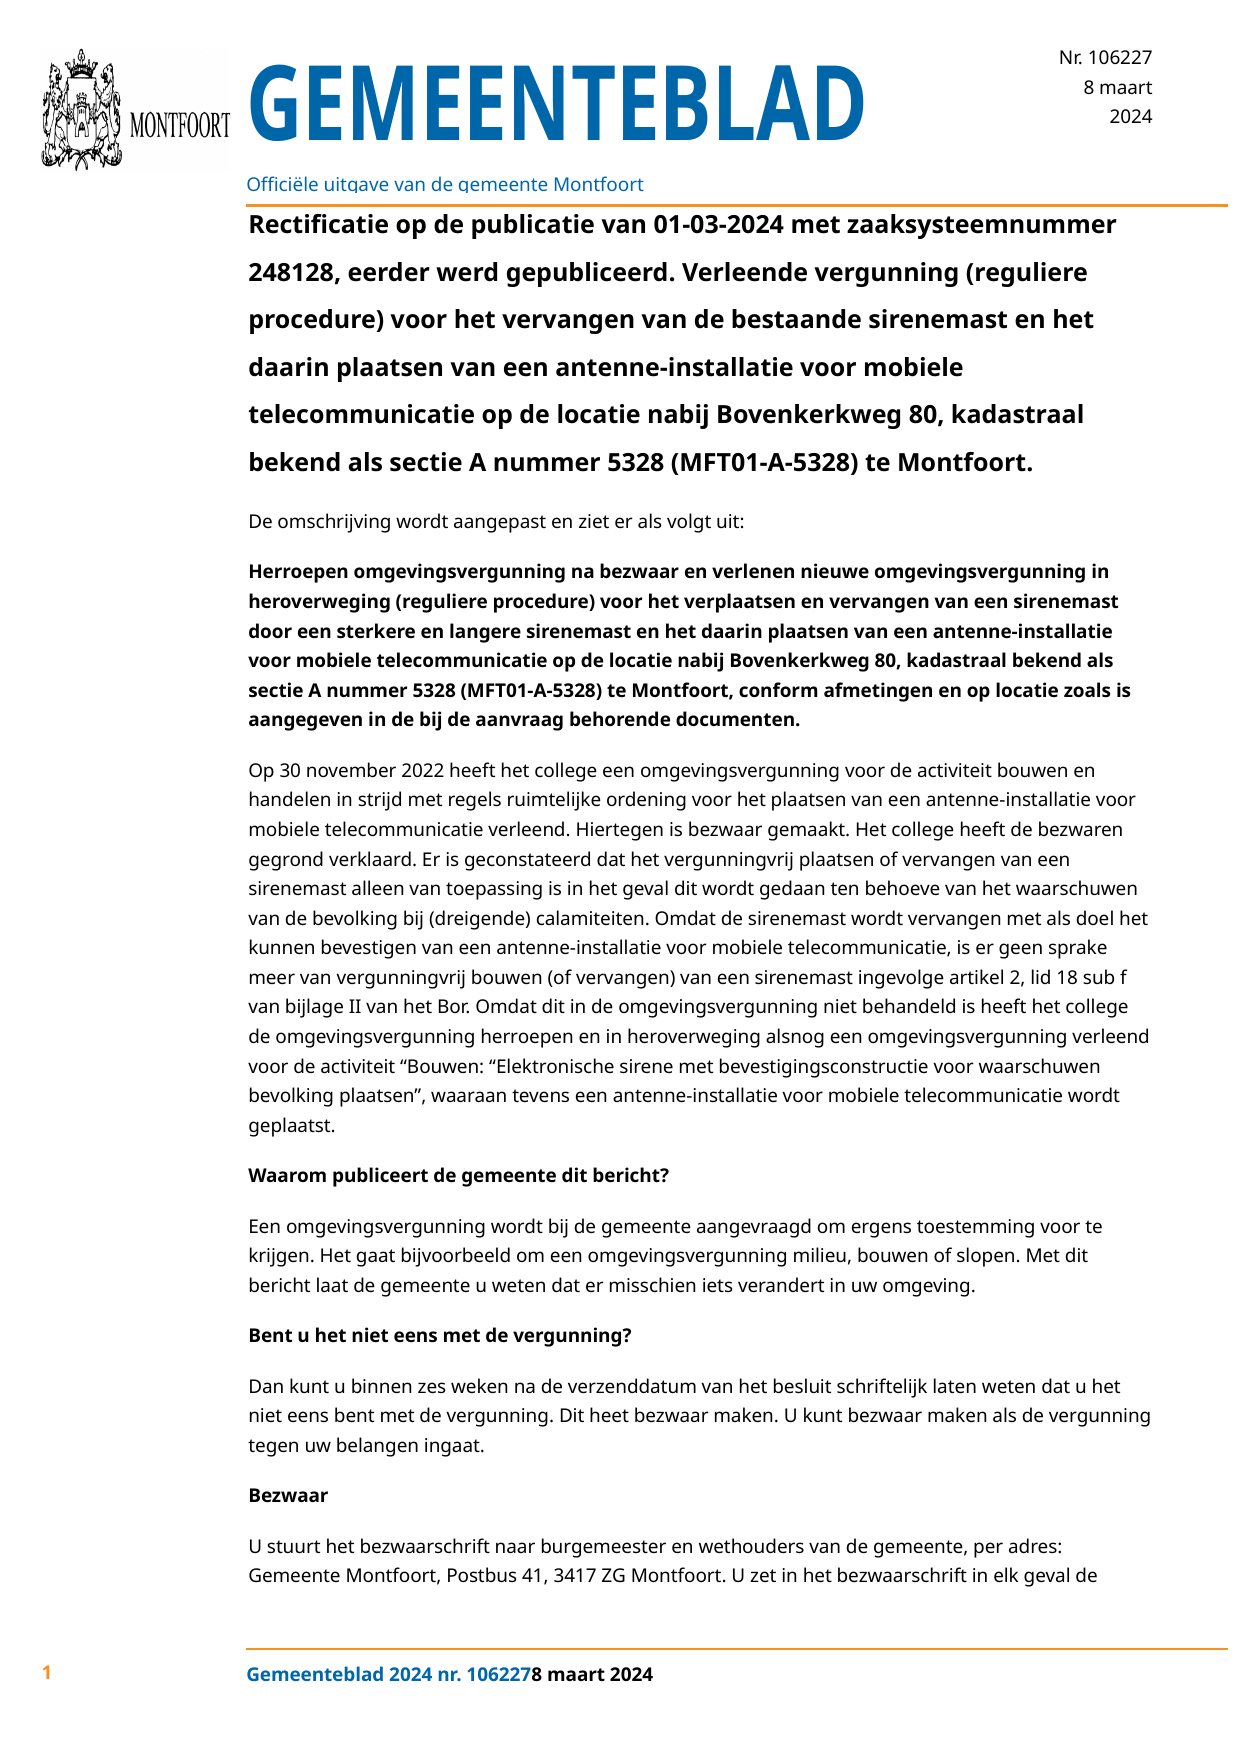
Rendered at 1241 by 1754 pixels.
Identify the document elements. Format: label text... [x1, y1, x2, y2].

text Waarom publiceert de gemeente dit bericht? [248, 1162, 1152, 1188]
text Bent u het niet eens met de vergunning? [248, 1322, 1152, 1348]
text Rectificatie op de publicatie van 01-03-2024 met zaaksysteemnummer 248128, eerder werd gepubliceerd. Verleende vergunning (reguliere procedure) voor het vervangen van de bestaande sirenemast en het daarin plaatsen van een antenne-installatie voor mobiele telecommunicatie op de locatie nabij Bovenkerkweg 80, kadastraal bekend als sectie A nummer 5328 (MFT01-A-5328) te Montfoort. [248, 207, 1152, 479]
picture [41, 47, 231, 172]
text Een omgevingsvergunning wordt bij de gemeente aangevraagd om ergens toestemming voor te krijgen. Het gaat bijvoorbeeld om een omgevingsvergunning milieu, bouwen of slopen. Met dit bericht laat de gemeente u weten dat er misschien iets verandert in uw omgeving. [248, 1213, 1152, 1298]
text Dan kunt u binnen zes weken na de verzenddatum van het besluit schriftelijk laten weten dat u het niet eens bent met de vergunning. Dit heet bezwaar maken. U kunt bezwaar maken als de vergunning tegen uw belangen ingaat. [248, 1373, 1152, 1458]
text De omschrijving wordt aangepast en ziet er als volgt uit: [248, 508, 1152, 534]
text Herroepen omgevingsvergunning na bezwaar en verlenen nieuwe omgevingsvergunning in heroverweging (reguliere procedure) voor het verplaatsen en vervangen van een sirenemast door een sterkere en langere sirenemast en het daarin plaatsen van een antenne-installatie voor mobiele telecommunicatie op de locatie nabij Bovenkerkweg 80, kadastraal bekend als sectie A nummer 5328 (MFT01-A-5328) te Montfoort, conform afmetingen en op locatie zoals is aangegeven in de bij de aanvraag behorende documenten. [248, 559, 1152, 732]
text U stuurt het bezwaarschrift naar burgemeester en wethouders van de gemeente, per adres: Gemeente Montfoort, Postbus 41, 3417 ZG Montfoort. U zet in het bezwaarschrift in elk geval de [248, 1533, 1152, 1588]
text Op 30 november 2022 heeft het college een omgevingsvergunning voor de activiteit bouwen en handelen in strijd met regels ruimtelijke ordening voor het plaatsen van een antenne-installatie voor mobiele telecommunicatie verleend. Hiertegen is bezwaar gemaakt. Het college heeft de bezwaren gegrond verklaard. Er is geconstateerd dat het vergunningvrij plaatsen of vervangen van een sirenemast alleen van toepassing is in het geval dit wordt gedaan ten behoeve van het waarschuwen van de bevolking bij (dreigende) calamiteiten. Omdat de sirenemast wordt vervangen met als doel het kunnen bevestigen van een antenne-installatie voor mobiele telecommunicatie, is er geen sprake meer van vergunningvrij bouwen (of vervangen) van een sirenemast ingevolge artikel 2, lid 18 sub f van bijlage II van het Bor. Omdat dit in de omgevingsvergunning niet behandeld is heeft het college de omgevingsvergunning herroepen en in heroverweging alsnog een omgevingsvergunning verleend voor de activiteit “Bouwen: “Elektronische sirene met bevestigingsconstructie voor waarschuwen bevolking plaatsen”, waaraan tevens een antenne-installatie voor mobiele telecommunicatie wordt geplaatst. [248, 757, 1152, 1138]
text Bezwaar [248, 1482, 1152, 1508]
